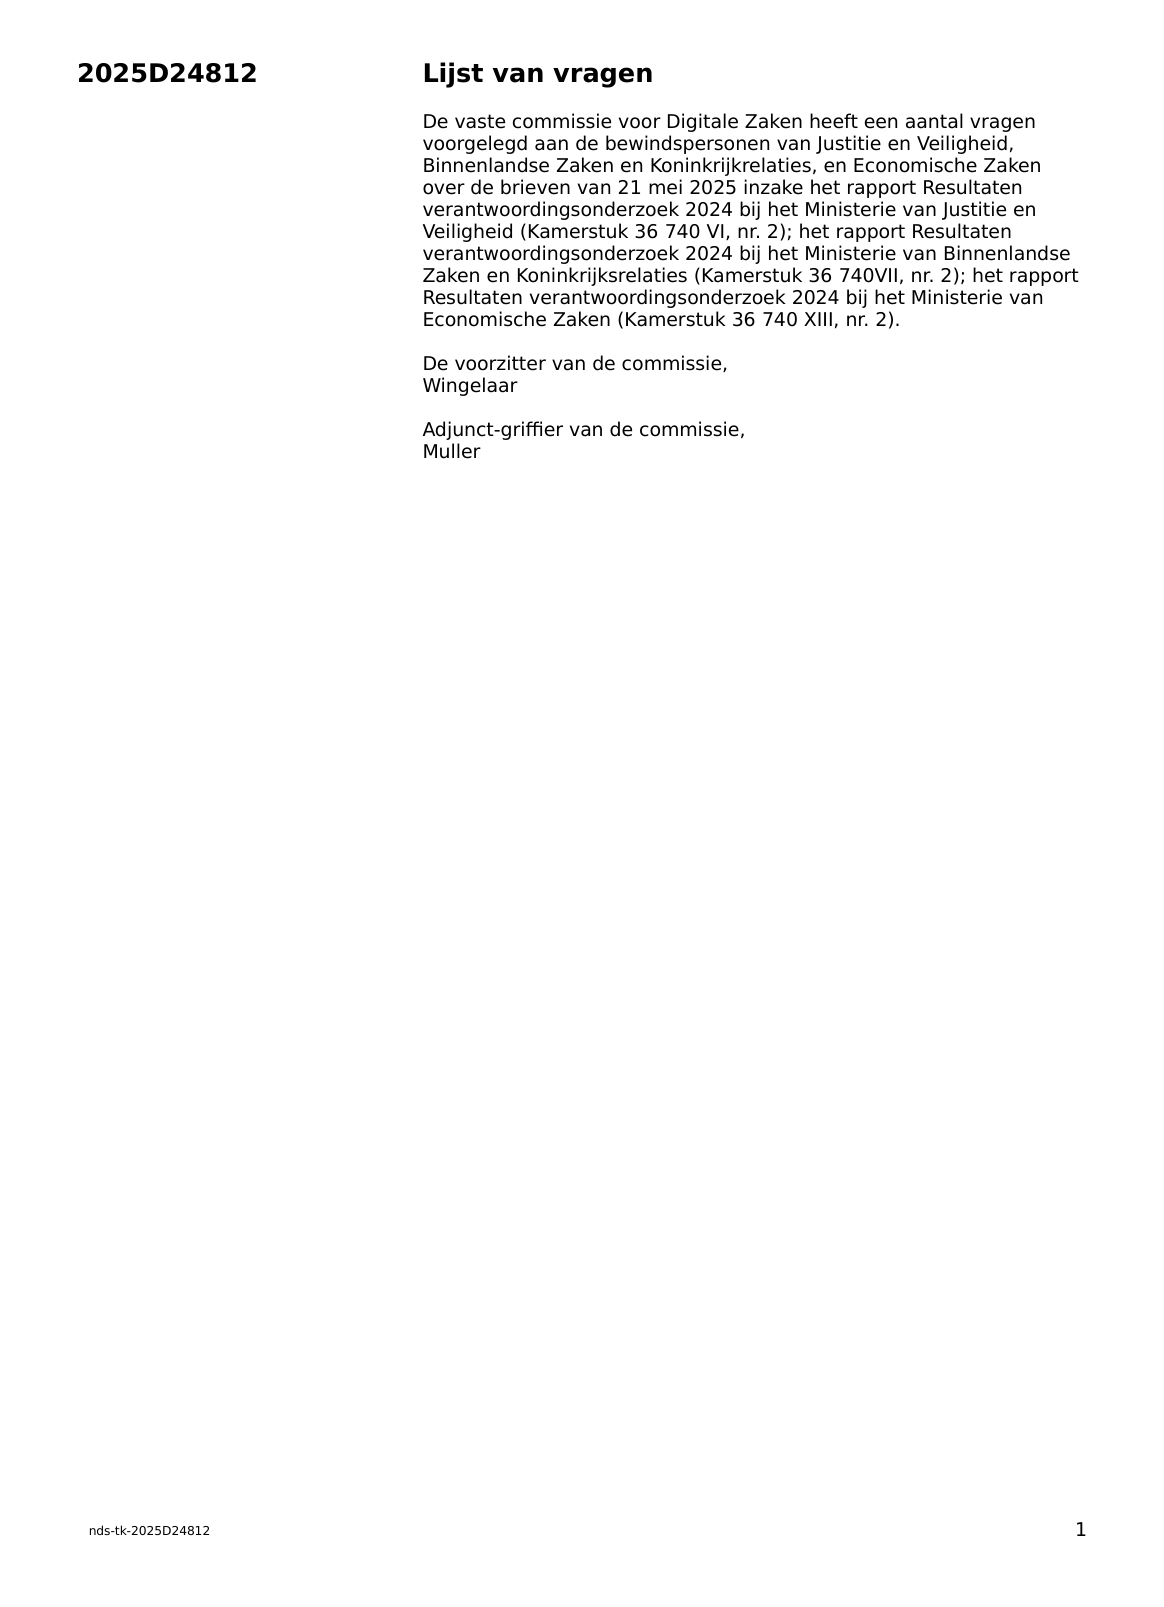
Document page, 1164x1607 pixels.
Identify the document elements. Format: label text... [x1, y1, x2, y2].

text nds-tk-2025D24812 [88, 1524, 323, 1538]
text Adjunct-griffier van de commissie, [422, 419, 1087, 441]
text 2025D24812 Lijst van vragen [77, 59, 1087, 89]
text De vaste commissie voor Digitale Zaken heeft een aantal vragen voorgelegd aan de bewindspersonen van Justitie en Veiligheid, Binnenlandse Zaken en Koninkrijkrelaties, en Economische Zaken over de brieven van 21 mei 2025 inzake het rapport Resultaten verantwoordingsonderzoek 2024 bij het Ministerie van Justitie en Veiligheid (Kamerstuk 36 740 VI, nr. 2); het rapport Resultaten verantwoordingsonderzoek 2024 bij het Ministerie van Binnenlandse Zaken en Koninkrijksrelaties (Kamerstuk 36 740VII, nr. 2); het rapport Resultaten verantwoordingsonderzoek 2024 bij het Ministerie van Economische Zaken (Kamerstuk 36 740 XIII, nr. 2). [422, 111, 1087, 331]
text De voorzitter van de commissie, [422, 353, 1087, 375]
text Muller [422, 441, 1087, 463]
text Wingelaar [422, 375, 1087, 397]
